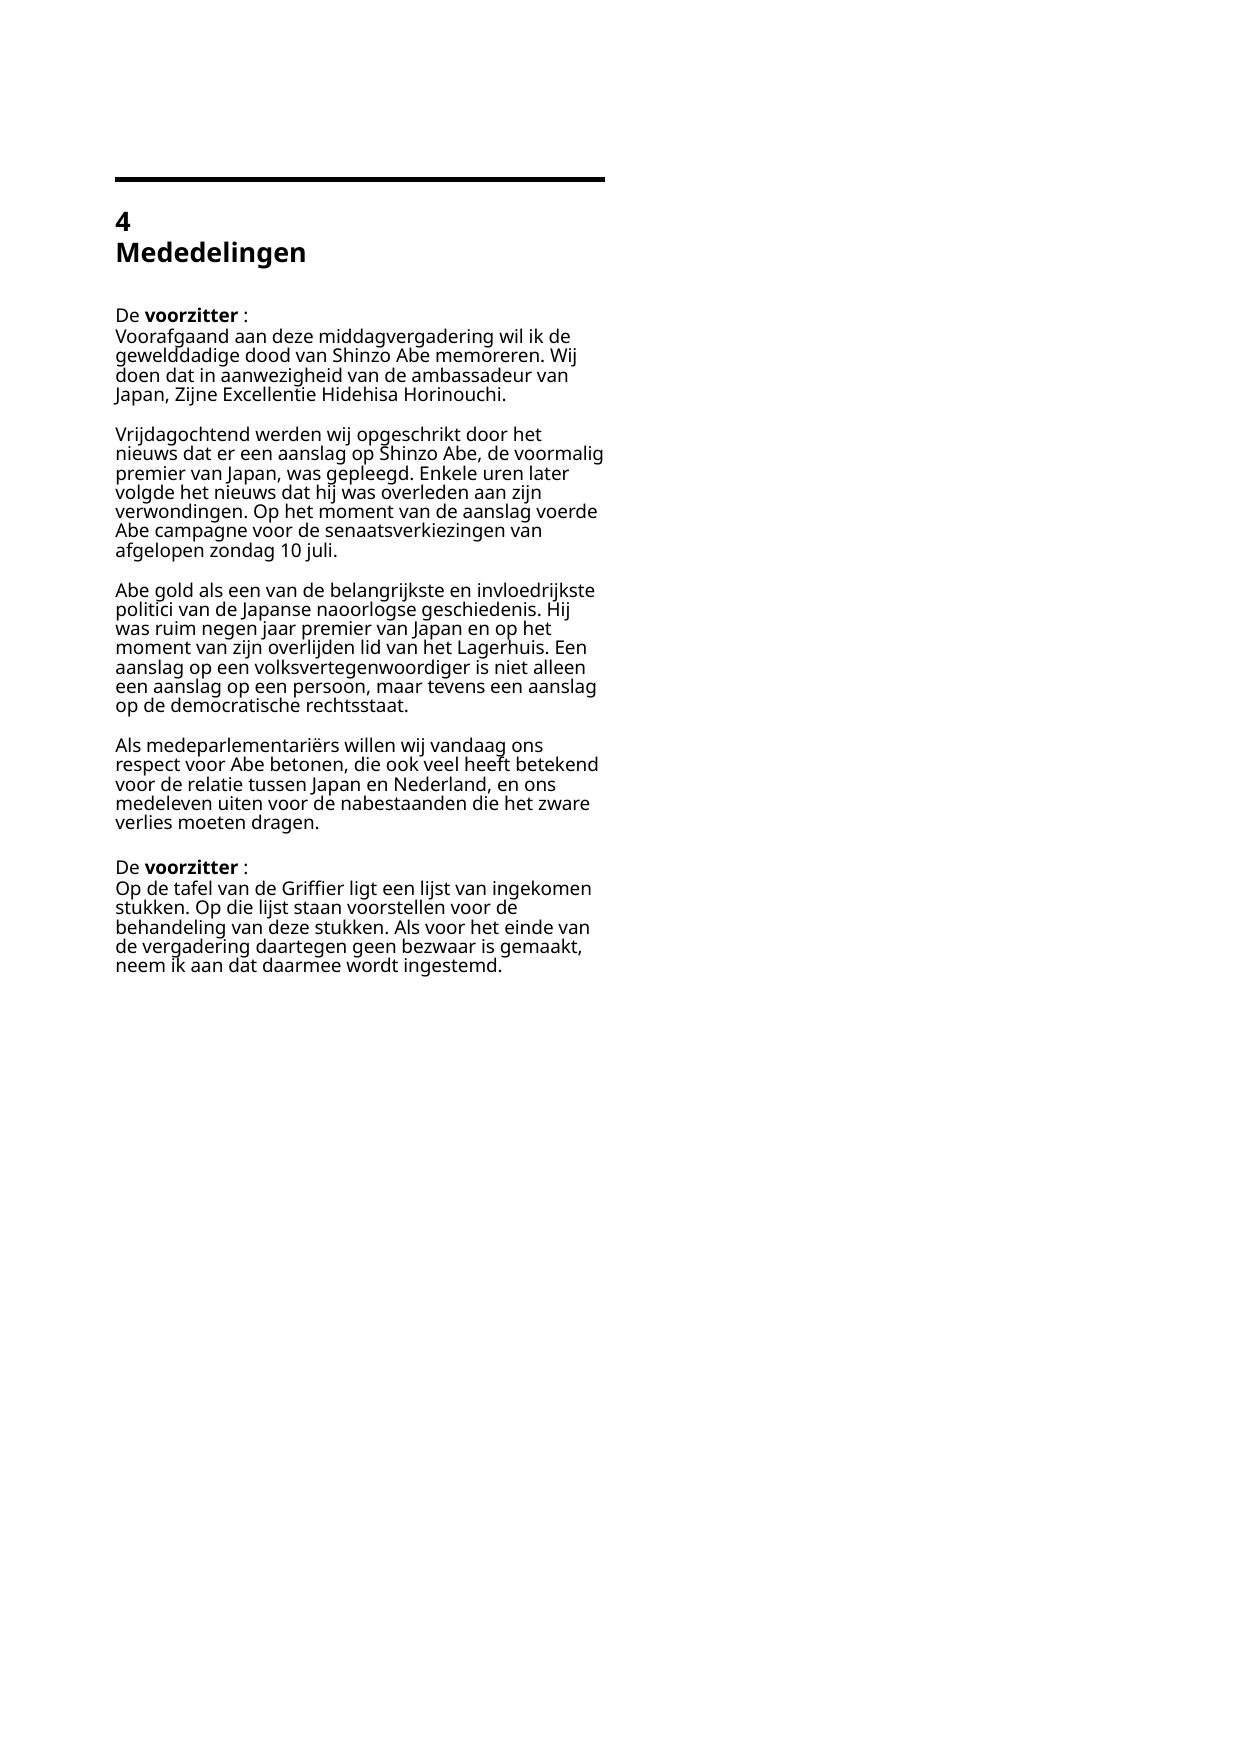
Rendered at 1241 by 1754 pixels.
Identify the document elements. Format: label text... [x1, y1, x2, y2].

text Vrijdagochtend werden wij opgeschrikt door het nieuws dat er een aanslag op Shinzo Abe, de voormalig premier van Japan, was gepleegd. Enkele uren later volgde het nieuws dat hij was overleden aan zijn verwondingen. Op het moment van de aanslag voerde Abe campagne voor de senaatsverkiezingen van afgelopen zondag 10 juli. [115, 426, 605, 561]
text De voorzitter : [115, 854, 605, 880]
text Abe gold als een van de belangrijkste en invloedrijkste politici van de Japanse naoorlogse geschiedenis. Hij was ruim negen jaar premier van Japan en op het moment van zijn overlijden lid van het Lagerhuis. Een aanslag op een volksvertegenwoordiger is niet alleen een aanslag op een persoon, maar tevens een aanslag op de democratische rechtsstaat. [115, 582, 605, 716]
text Voorafgaand aan deze middagvergadering wil ik de gewelddadige dood van Shinzo Abe memoreren. Wij doen dat in aanwezigheid van de ambassadeur van Japan, Zijne Excellentie Hidehisa Horinouchi. [115, 328, 605, 405]
text Als medeparlementariërs willen wij vandaag ons respect voor Abe betonen, die ook veel heeft betekend voor de relatie tussen Japan en Nederland, en ons medeleven uiten voor de nabestaanden die het zware verlies moeten dragen. [115, 737, 605, 833]
text Mededelingen [115, 239, 605, 283]
text De voorzitter : [115, 302, 605, 328]
text 4 [115, 203, 605, 239]
text Op de tafel van de Griffier ligt een lijst van ingekomen stukken. Op die lijst staan voorstellen voor de behandeling van deze stukken. Als voor het einde van de vergadering daartegen geen bezwaar is gemaakt, neem ik aan dat daarmee wordt ingestemd. [115, 880, 605, 976]
